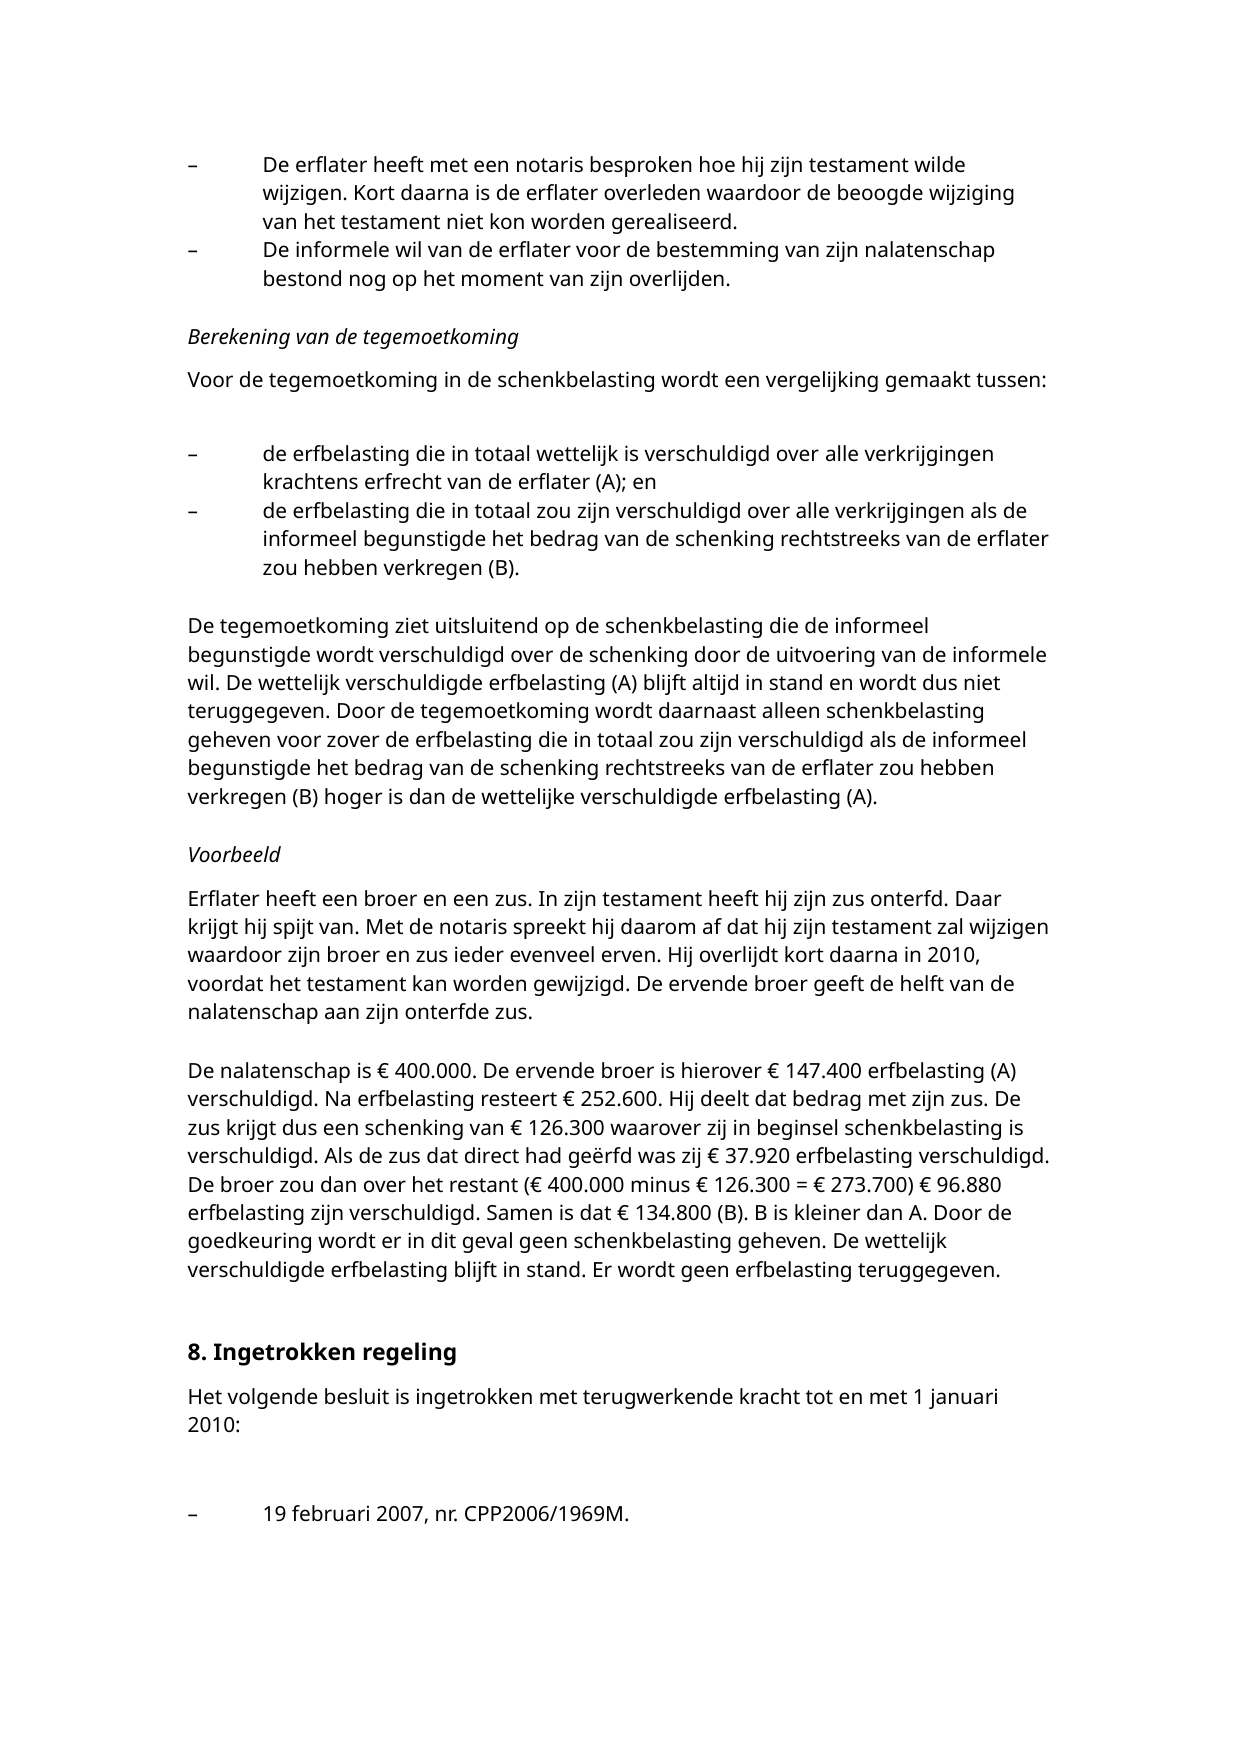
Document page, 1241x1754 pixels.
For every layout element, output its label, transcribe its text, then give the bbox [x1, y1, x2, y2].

text Voor de tegemoetkoming in de schenkbelasting wordt een vergelijking gemaakt tussen: [187, 366, 1053, 394]
text De tegemoetkoming ziet uitsluitend op de schenkbelasting die de informeel begunstigde wordt verschuldigd over de schenking door de uitvoering van de informele wil. De wettelijk verschuldigde erfbelasting (A) blijft altijd in stand en wordt dus niet teruggegeven. Door de tegemoetkoming wordt daarnaast alleen schenkbelasting geheven voor zover de erfbelasting die in totaal zou zijn verschuldigd als de informeel begunstigde het bedrag van de schenking rechtstreeks van de erflater zou hebben verkregen (B) hoger is dan de wettelijke verschuldigde erfbelasting (A). [187, 611, 1053, 810]
list de erfbelasting die in totaal wettelijk is verschuldigd over alle verkrijgingen krachtens erfrecht van de erflater (A); en [187, 439, 1053, 496]
text Het volgende besluit is ingetrokken met terugwerkende kracht tot en met 1 januari 2010: [187, 1382, 1053, 1439]
list 19 februari 2007, nr. CPP2006/1969M. [187, 1499, 1053, 1527]
text Berekening van de tegemoetkoming [187, 322, 1053, 351]
list de erfbelasting die in totaal zou zijn verschuldigd over alle verkrijgingen als de informeel begunstigde het bedrag van de schenking rechtstreeks van de erflater zou hebben verkregen (B). [187, 496, 1053, 581]
text Erflater heeft een broer en een zus. In zijn testament heeft hij zijn zus onterfd. Daar krijgt hij spijt van. Met de notaris spreekt hij daarom af dat hij zijn testament zal wijzigen waardoor zijn broer en zus ieder evenveel erven. Hij overlijdt kort daarna in 2010, voordat het testament kan worden gewijzigd. De ervende broer geeft de helft van de nalatenschap aan zijn onterfde zus. [187, 884, 1053, 1026]
list De erflater heeft met een notaris besproken hoe hij zijn testament wilde wijzigen. Kort daarna is de erflater overleden waardoor de beoogde wijziging van het testament niet kon worden gerealiseerd. [187, 150, 1053, 235]
text De nalatenschap is € 400.000. De ervende broer is hierover € 147.400 erfbelasting (A) verschuldigd. Na erfbelasting resteert € 252.600. Hij deelt dat bedrag met zijn zus. De zus krijgt dus een schenking van € 126.300 waarover zij in beginsel schenkbelasting is verschuldigd. Als de zus dat direct had geërfd was zij € 37.920 erfbelasting verschuldigd. De broer zou dan over het restant (€ 400.000 minus € 126.300 = € 273.700) € 96.880 erfbelasting zijn verschuldigd. Samen is dat € 134.800 (B). B is kleiner dan A. Door de goedkeuring wordt er in dit geval geen schenkbelasting geheven. De wettelijk verschuldigde erfbelasting blijft in stand. Er wordt geen erfbelasting teruggegeven. [187, 1056, 1053, 1283]
text Voorbeeld [187, 840, 1053, 869]
subtitle 8. Ingetrokken regeling [187, 1336, 1053, 1367]
list De informele wil van de erflater voor de bestemming van zijn nalatenschap bestond nog op het moment van zijn overlijden. [187, 235, 1053, 292]
